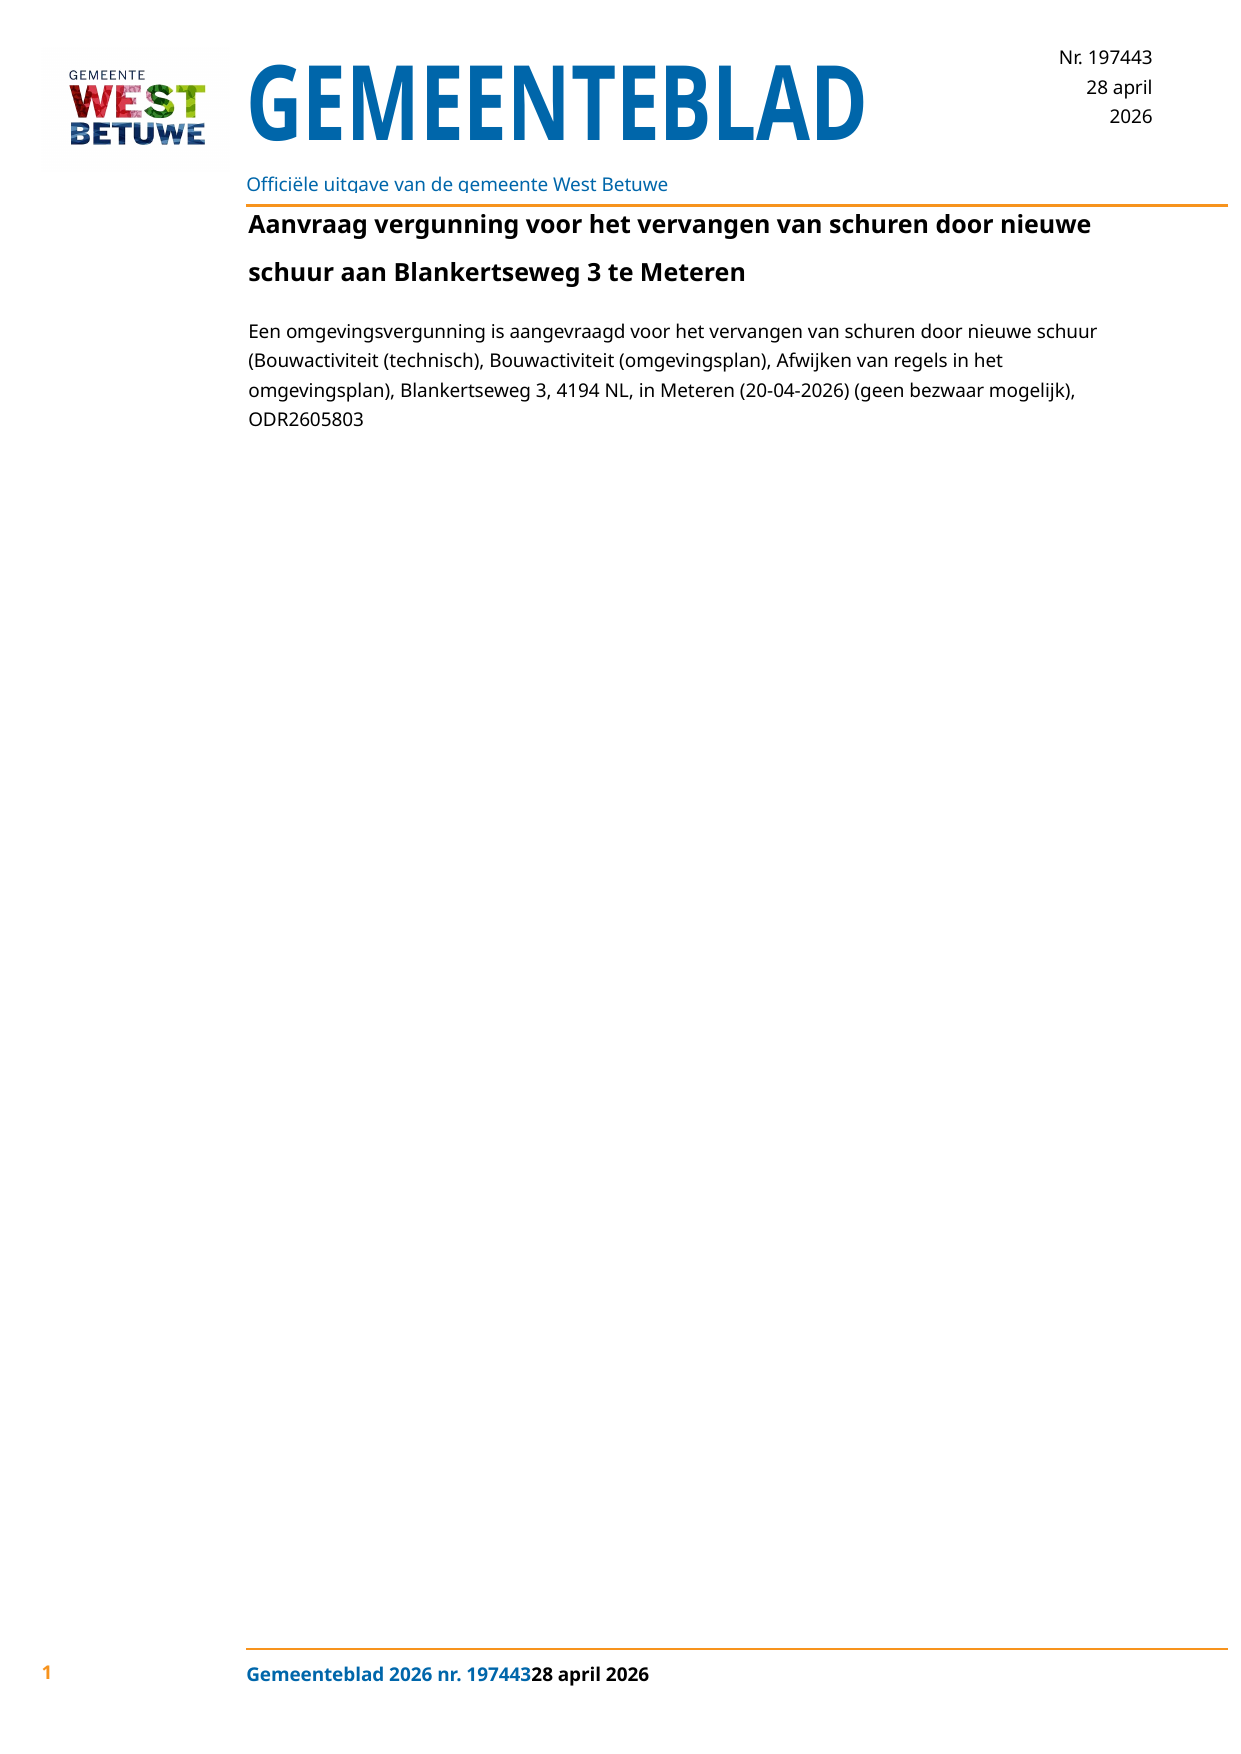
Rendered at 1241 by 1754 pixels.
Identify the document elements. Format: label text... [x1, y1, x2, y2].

text Een omgevingsvergunning is aangevraagd voor het vervangen van schuren door nieuwe schuur (Bouwactiviteit (technisch), Bouwactiviteit (omgevingsplan), Afwijken van regels in het omgevingsplan), Blankertseweg 3, 4194 NL, in Meteren (20-04-2026) (geen bezwaar mogelijk), ODR2605803 [248, 318, 1152, 432]
picture [41, 47, 231, 172]
text Aanvraag vergunning voor het vervangen van schuren door nieuwe schuur aan Blankertseweg 3 te Meteren [248, 207, 1152, 288]
